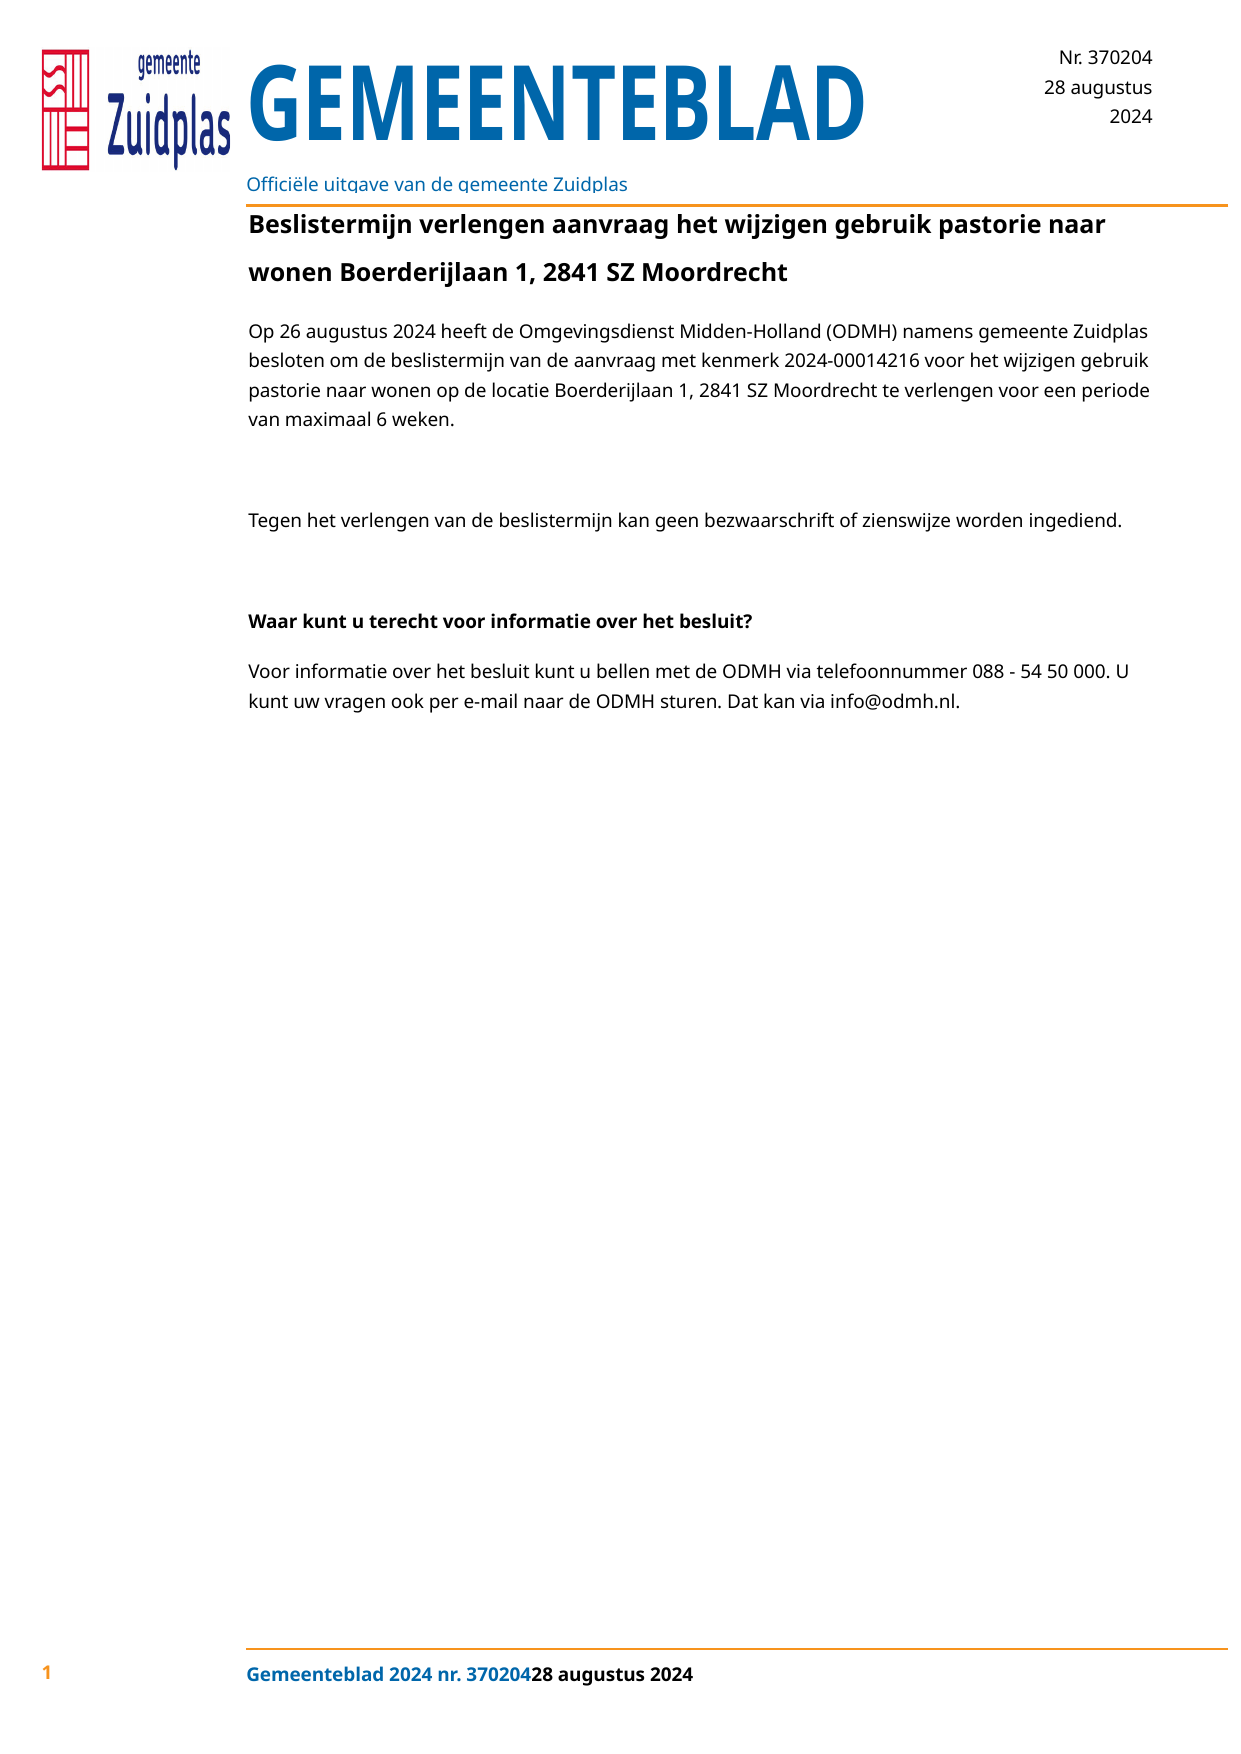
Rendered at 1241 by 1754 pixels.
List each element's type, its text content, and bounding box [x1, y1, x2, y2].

picture [41, 47, 231, 172]
text Op 26 augustus 2024 heeft de Omgevingsdienst Midden-Holland (ODMH) namens gemeente Zuidplas besloten om de beslistermijn van de aanvraag met kenmerk 2024-00014216 voor het wijzigen gebruik pastorie naar wonen op de locatie Boerderijlaan 1, 2841 SZ Moordrecht te verlengen voor een periode van maximaal 6 weken. [248, 318, 1152, 432]
text Tegen het verlengen van de beslistermijn kan geen bezwaarschrift of zienswijze worden ingediend. [248, 507, 1152, 533]
text Waar kunt u terecht voor informatie over het besluit? [248, 608, 1152, 634]
text Voor informatie over het besluit kunt u bellen met de ODMH via telefoonnummer 088 - 54 50 000. U kunt uw vragen ook per e-mail naar de ODMH sturen. Dat kan via info@odmh.nl. [248, 659, 1152, 714]
text Beslistermijn verlengen aanvraag het wijzigen gebruik pastorie naar wonen Boerderijlaan 1, 2841 SZ Moordrecht [248, 207, 1152, 288]
